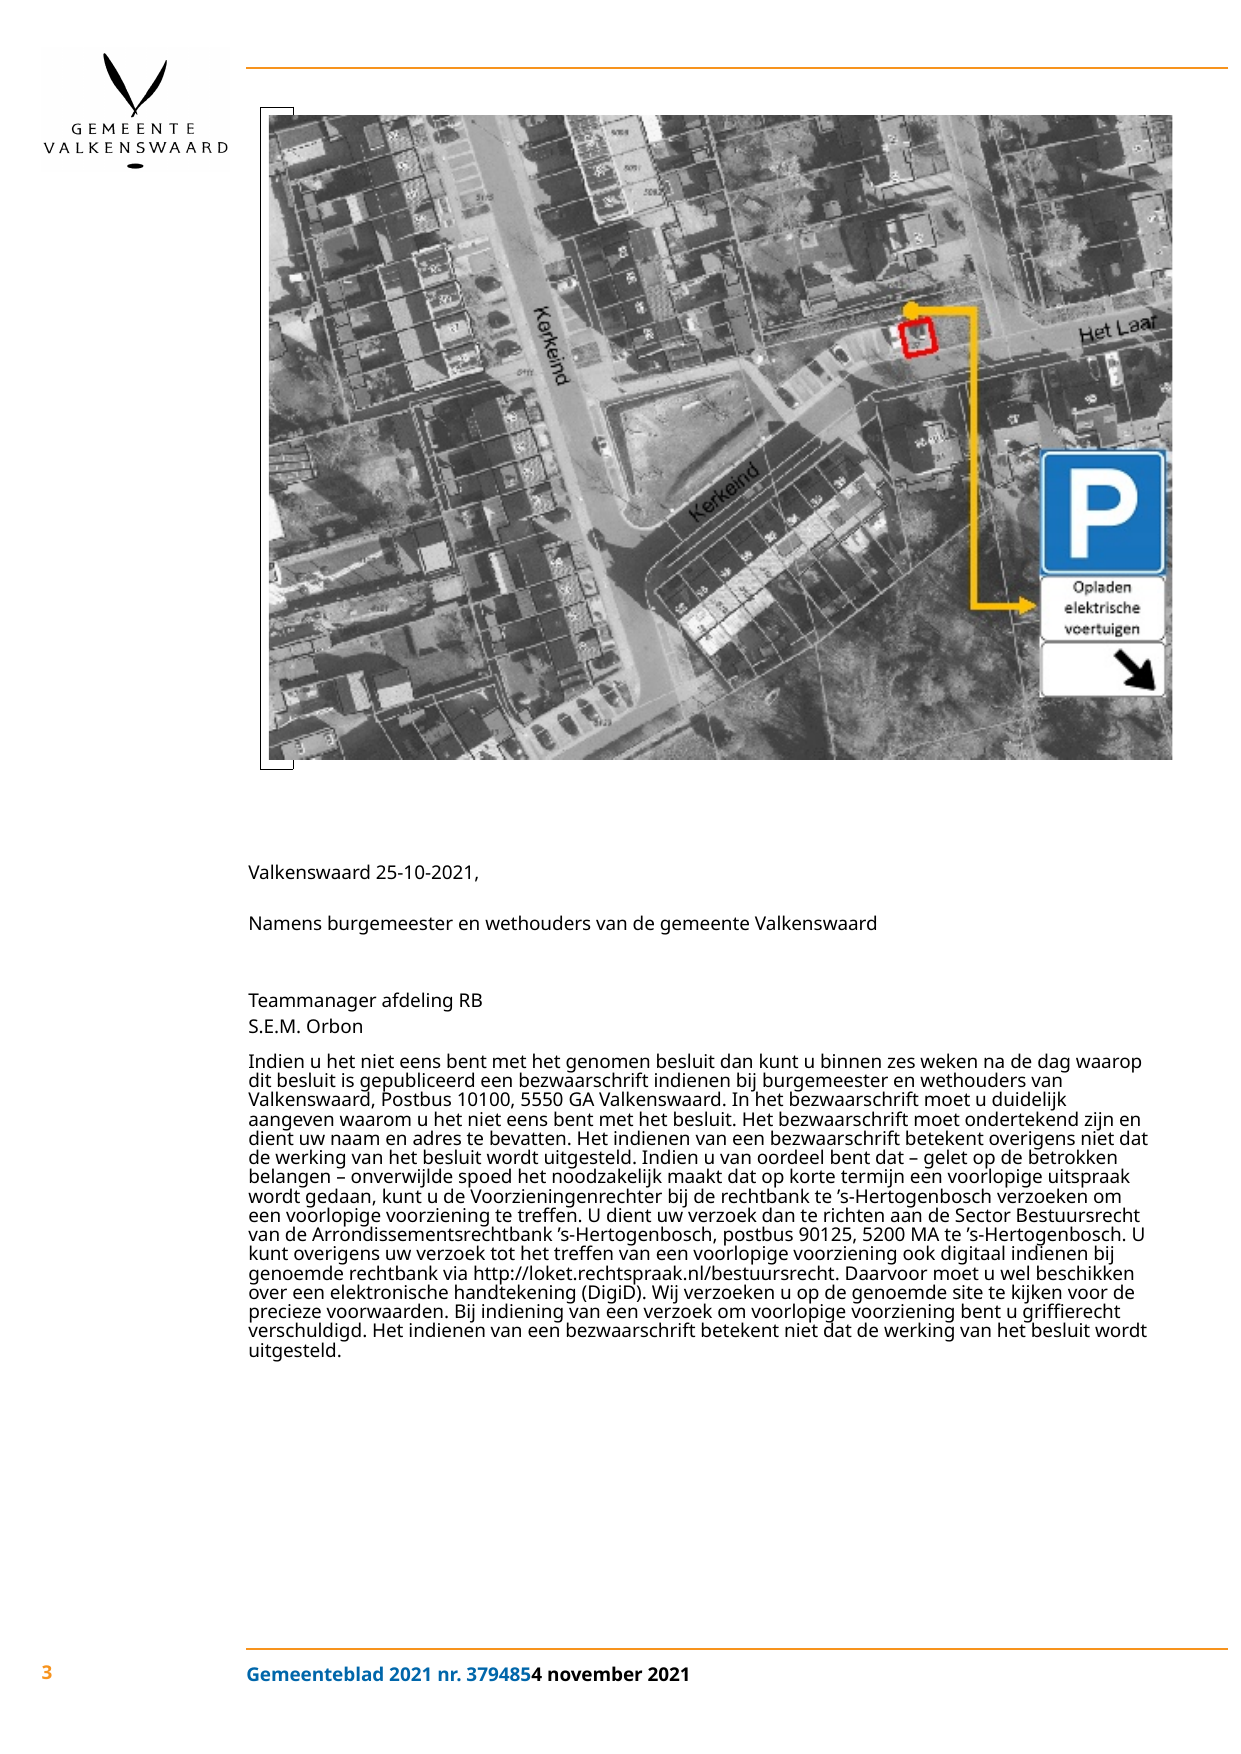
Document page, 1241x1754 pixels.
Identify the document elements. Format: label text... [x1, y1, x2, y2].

picture [41, 47, 231, 172]
text Indien u het niet eens bent met het genomen besluit dan kunt u binnen zes weken na de dag waarop dit besluit is gepubliceerd een bezwaarschrift indienen bij burgemeester en wethouders van Valkenswaard, Postbus 10100, 5550 GA Valkenswaard. In het bezwaarschrift moet u duidelijk aangeven waarom u het niet eens bent met het besluit. Het bezwaarschrift moet ondertekend zijn en dient uw naam en adres te bevatten. Het indienen van een bezwaarschrift betekent overigens niet dat de werking van het besluit wordt uitgesteld. Indien u van oordeel bent dat – gelet op de betrokken belangen – onverwijlde spoed het noodzakelijk maakt dat op korte termijn een voorlopige uitspraak wordt gedaan, kunt u de Voorzieningenrechter bij de rechtbank te ’s-Hertogenbosch verzoeken om een voorlopige voorziening te treffen. U dient uw verzoek dan te richten aan de Sector Bestuursrecht van de Arrondissementsrechtbank ’s-Hertogenbosch, postbus 90125, 5200 MA te ’s-Hertogenbosch. U kunt overigens uw verzoek tot het treffen van een voorlopige voorziening ook digitaal indienen bij genoemde rechtbank via http://loket.rechtspraak.nl/bestuursrecht. Daarvoor moet u wel beschikken over een elektronische handtekening (DigiD). Wij verzoeken u op de genoemde site te kijken voor de precieze voorwaarden. Bij indiening van een verzoek om voorlopige voorziening bent u griffierecht verschuldigd. Het indienen van een bezwaarschrift betekent niet dat de werking van het besluit wordt uitgesteld. [248, 1053, 1152, 1361]
picture [268, 115, 1173, 760]
text Namens burgemeester en wethouders van de gemeente Valkenswaard [248, 910, 1152, 936]
text Teammanager afdeling RB [248, 988, 1152, 1013]
text S.E.M. Orbon [248, 1013, 1152, 1039]
text Valkenswaard 25-10-2021, [248, 859, 1152, 885]
